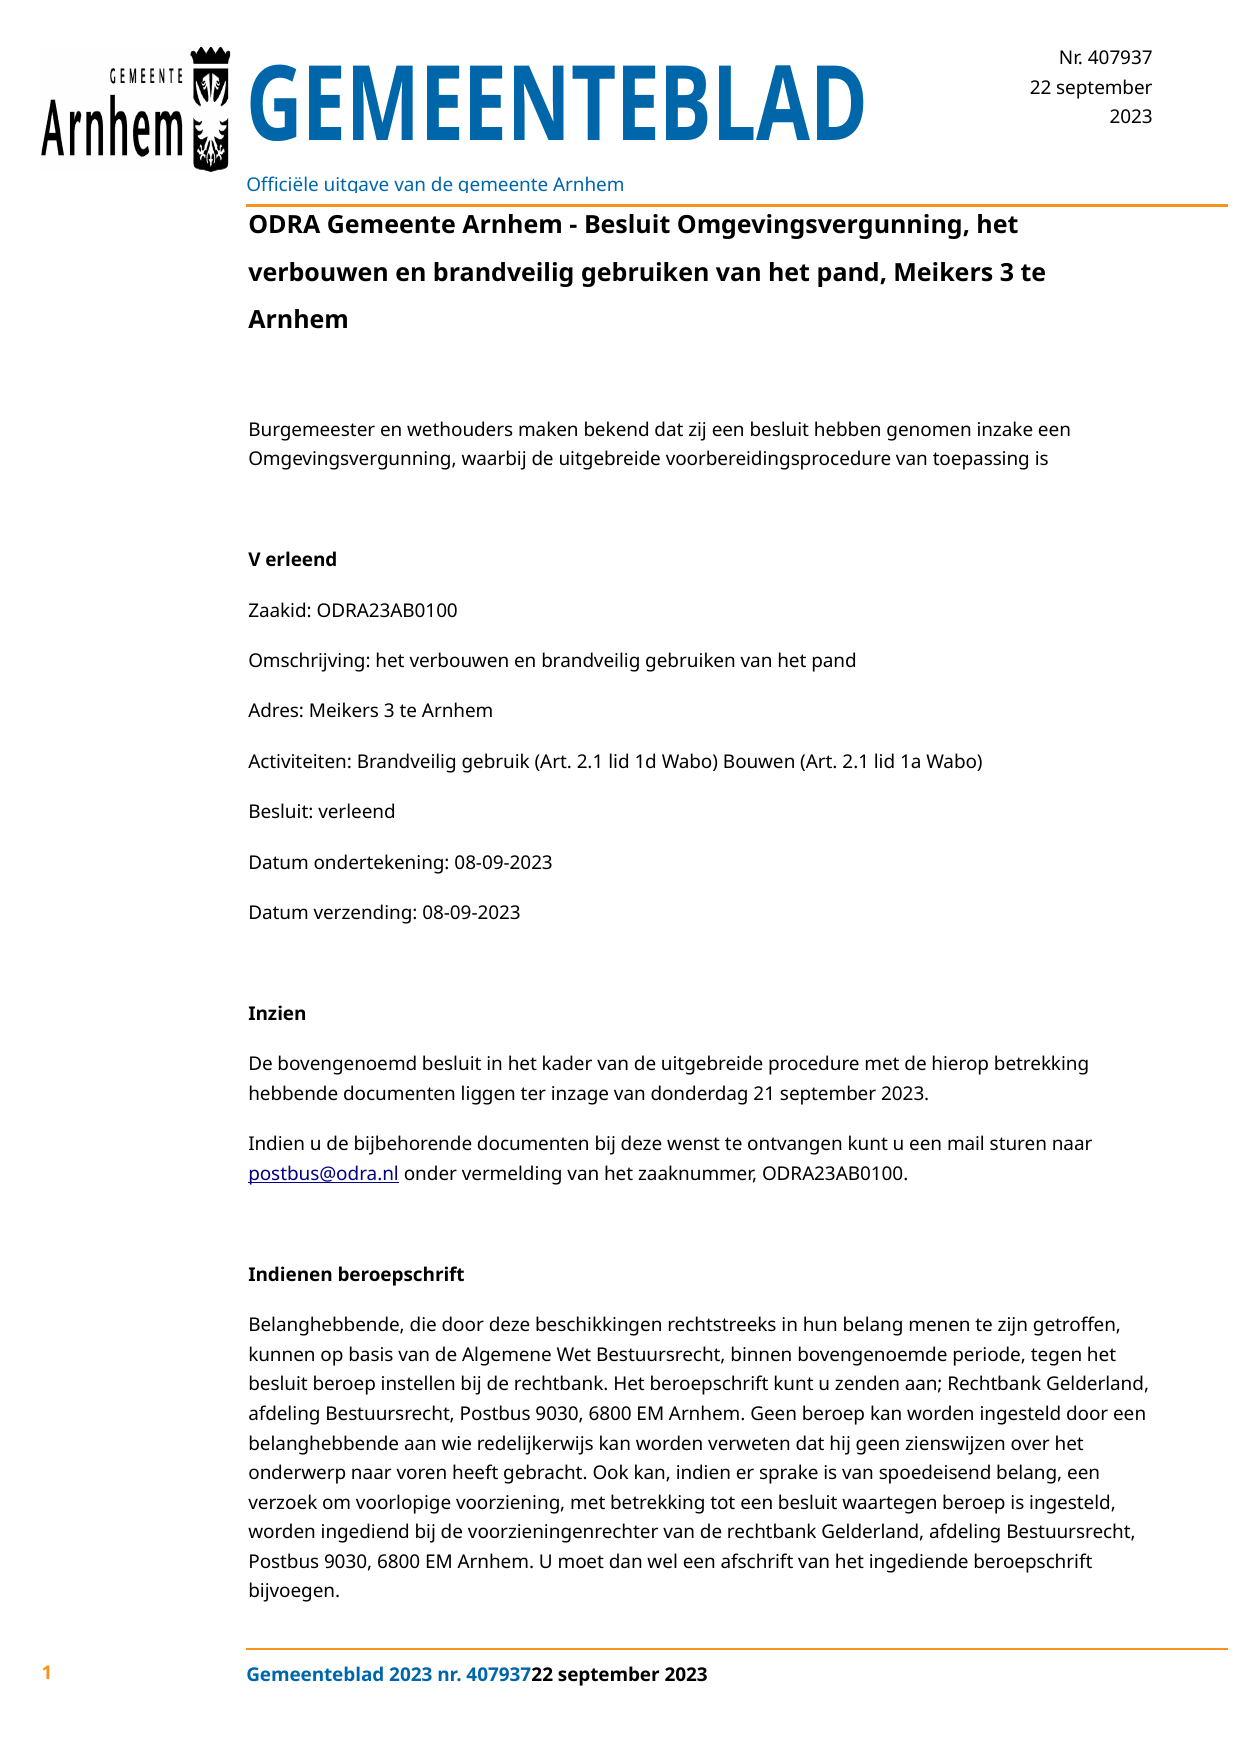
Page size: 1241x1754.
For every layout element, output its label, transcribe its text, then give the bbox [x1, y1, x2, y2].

text Besluit: verleend [248, 798, 1152, 824]
picture [41, 47, 231, 172]
text Omschrijving: het verbouwen en brandveilig gebruiken van het pand [248, 647, 1152, 673]
text Inzien [248, 1000, 1152, 1026]
text Indienen beroepschrift [248, 1261, 1152, 1287]
text Datum verzending: 08-09-2023 [248, 899, 1152, 925]
text Belanghebbende, die door deze beschikkingen rechtstreeks in hun belang menen te zijn getroffen, kunnen op basis van de Algemene Wet Bestuursrecht, binnen bovengenoemde periode, tegen het besluit beroep instellen bij de rechtbank. Het beroepschrift kunt u zenden aan; Rechtbank Gelderland, afdeling Bestuursrecht, Postbus 9030, 6800 EM Arnhem. Geen beroep kan worden ingesteld door een belanghebbende aan wie redelijkerwijs kan worden verweten dat hij geen zienswijzen over het onderwerp naar voren heeft gebracht. Ook kan, indien er sprake is van spoedeisend belang, een verzoek om voorlopige voorziening, met betrekking tot een besluit waartegen beroep is ingesteld, worden ingediend bij de voorzieningenrechter van de rechtbank Gelderland, afdeling Bestuursrecht, Postbus 9030, 6800 EM Arnhem. U moet dan wel een afschrift van het ingediende beroepschrift bijvoegen. [248, 1311, 1152, 1603]
text Indien u de bijbehorende documenten bij deze wenst te ontvangen kunt u een mail sturen naar postbus@odra.nl onder vermelding van het zaaknummer, ODRA23AB0100. [248, 1131, 1152, 1186]
text De bovengenoemd besluit in het kader van de uitgebreide procedure met de hierop betrekking hebbende documenten liggen ter inzage van donderdag 21 september 2023. [248, 1051, 1152, 1106]
text Activiteiten: Brandveilig gebruik (Art. 2.1 lid 1d Wabo) Bouwen (Art. 2.1 lid 1a Wabo) [248, 748, 1152, 774]
text Zaakid: ODRA23AB0100 [248, 597, 1152, 622]
text Datum ondertekening: 08-09-2023 [248, 849, 1152, 874]
text Burgemeester en wethouders maken bekend dat zij een besluit hebben genomen inzake een Omgevingsvergunning, waarbij de uitgebreide voorbereidingsprocedure van toepassing is [248, 416, 1152, 471]
text ODRA Gemeente Arnhem - Besluit Omgevingsvergunning, het verbouwen en brandveilig gebruiken van het pand, Meikers 3 te Arnhem [248, 207, 1152, 336]
text V erleend [248, 546, 1152, 572]
text Adres: Meikers 3 te Arnhem [248, 698, 1152, 723]
